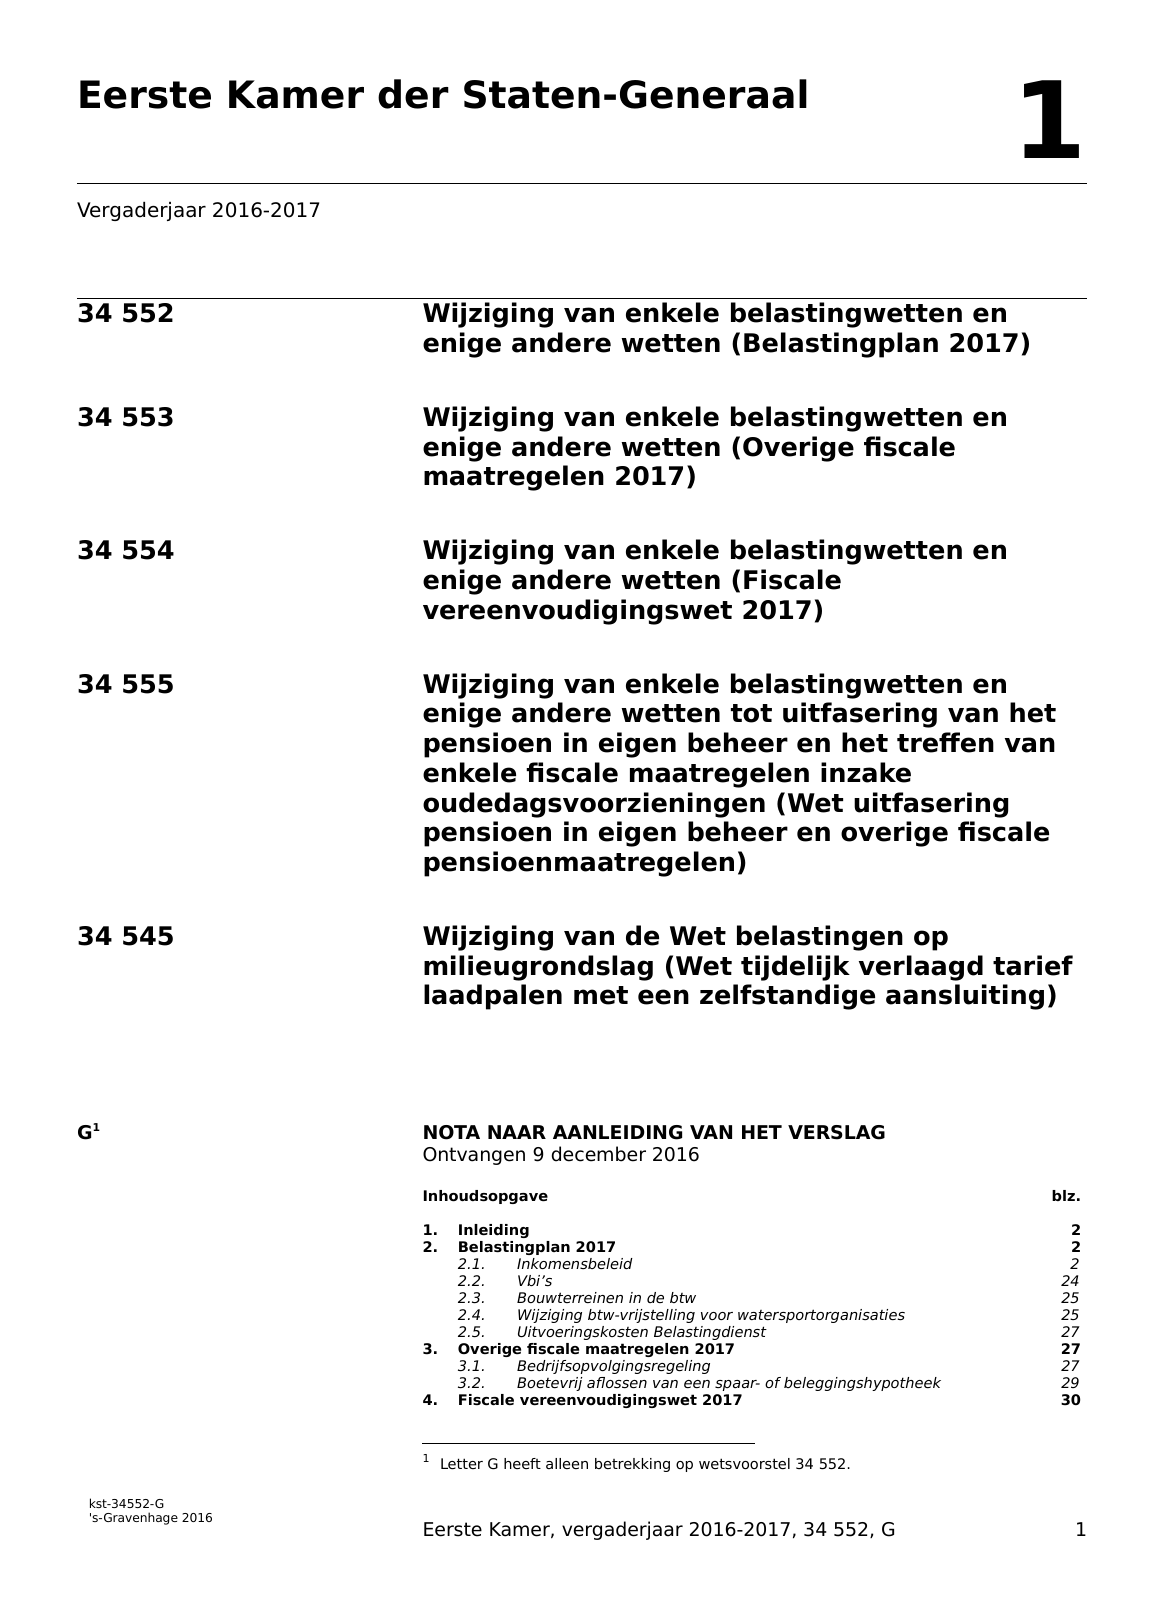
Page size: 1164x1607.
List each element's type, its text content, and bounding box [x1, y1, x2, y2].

table_cell Vbi’s [511, 1273, 1027, 1289]
table_cell 2.3. [452, 1290, 511, 1307]
table_cell [422, 1324, 452, 1341]
subtitle 34 555 Wijziging van enkele belastingwetten en enige andere wetten tot uitfasering van het pensioen in eigen beheer en het treffen van enkele fiscale maatregelen inzake oudedagsvoorzieningen (Wet uitfasering pensioen in eigen beheer en overige fiscale pensioenmaatregelen) [77, 669, 1087, 877]
table_cell [511, 1205, 1027, 1222]
table_cell 1. [422, 1222, 452, 1239]
table_cell [422, 1273, 452, 1289]
table_cell [422, 1307, 452, 1323]
table_cell 4. [422, 1391, 452, 1408]
table_cell 3.2. [452, 1375, 511, 1391]
text 's-Gravenhage 2016 [88, 1511, 323, 1525]
subtitle 34 545 Wijziging van de Wet belastingen op milieugrondslag (Wet tijdelijk verlaagd tarief laadpalen met een zelfstandige aansluiting) [77, 922, 1087, 1011]
table_header Inhoudsopgave [422, 1188, 1027, 1205]
table_cell 3. [422, 1341, 452, 1357]
text Letter G heeft alleen betrekking op wetsvoorstel 34 552. [422, 1452, 1087, 1474]
table_cell 27 [1028, 1324, 1087, 1341]
table_cell 2.5. [452, 1324, 511, 1341]
table_cell [452, 1205, 511, 1222]
table_cell [422, 1290, 452, 1307]
table_cell Bedrijfsopvolgingsregeling [511, 1358, 1027, 1374]
table_cell [422, 1205, 452, 1222]
table_cell Overige fiscale maatregelen 2017 [452, 1341, 1027, 1357]
text Ontvangen 9 december 2016 [422, 1144, 1087, 1166]
table_cell 25 [1028, 1290, 1087, 1307]
table_cell 27 [1028, 1358, 1087, 1374]
table_cell Bouwterreinen in de btw [511, 1290, 1027, 1307]
table_cell Boetevrij aflossen van een spaar- of beleggingshypotheek [511, 1375, 1027, 1391]
table_cell 2 [1028, 1256, 1087, 1273]
table_cell 2.4. [452, 1307, 511, 1323]
table_cell Vergaderjaar 2016-2017 [77, 184, 1087, 298]
table_cell 24 [1028, 1273, 1087, 1289]
table_cell 3.1. [452, 1358, 511, 1374]
subtitle 34 554 Wijziging van enkele belastingwetten en enige andere wetten (Fiscale vereenvoudigingswet 2017) [77, 536, 1087, 625]
table_cell [422, 1375, 452, 1391]
table_cell [422, 1256, 452, 1273]
table_cell Inkomensbeleid [511, 1256, 1027, 1273]
table_header 1 [886, 59, 1087, 183]
subtitle 34 553 Wijziging van enkele belastingwetten en enige andere wetten (Overige fiscale maatregelen 2017) [77, 403, 1087, 492]
table_cell [422, 1358, 452, 1374]
table_header blz. [1028, 1188, 1087, 1205]
table_cell 2 [1028, 1239, 1087, 1256]
table_cell 30 [1028, 1391, 1087, 1408]
subtitle 34 552 Wijziging van enkele belastingwetten en enige andere wetten (Belastingplan 2017) [77, 299, 1087, 358]
table_cell Fiscale vereenvoudigingswet 2017 [452, 1391, 1027, 1408]
table_cell 2.2. [452, 1273, 511, 1289]
table_cell Belastingplan 2017 [452, 1239, 1027, 1256]
table_cell Inleiding [452, 1222, 1027, 1239]
table_cell Uitvoeringskosten Belastingdienst [511, 1324, 1027, 1341]
table_cell 2.1. [452, 1256, 511, 1273]
text kst-34552-G [88, 1497, 323, 1511]
table_cell 2 [1028, 1222, 1087, 1239]
table_header Eerste Kamer der Staten-Generaal [77, 59, 886, 183]
table_cell Wijziging btw-vrijstelling voor watersportorganisaties [511, 1307, 1027, 1323]
table_cell 25 [1028, 1307, 1087, 1323]
table_cell 29 [1028, 1375, 1087, 1391]
table_cell 2. [422, 1239, 452, 1256]
table_cell 27 [1028, 1341, 1087, 1357]
subtitle G NOTA NAAR AANLEIDING VAN HET VERSLAG [77, 1122, 1087, 1144]
table_cell [1028, 1205, 1087, 1222]
